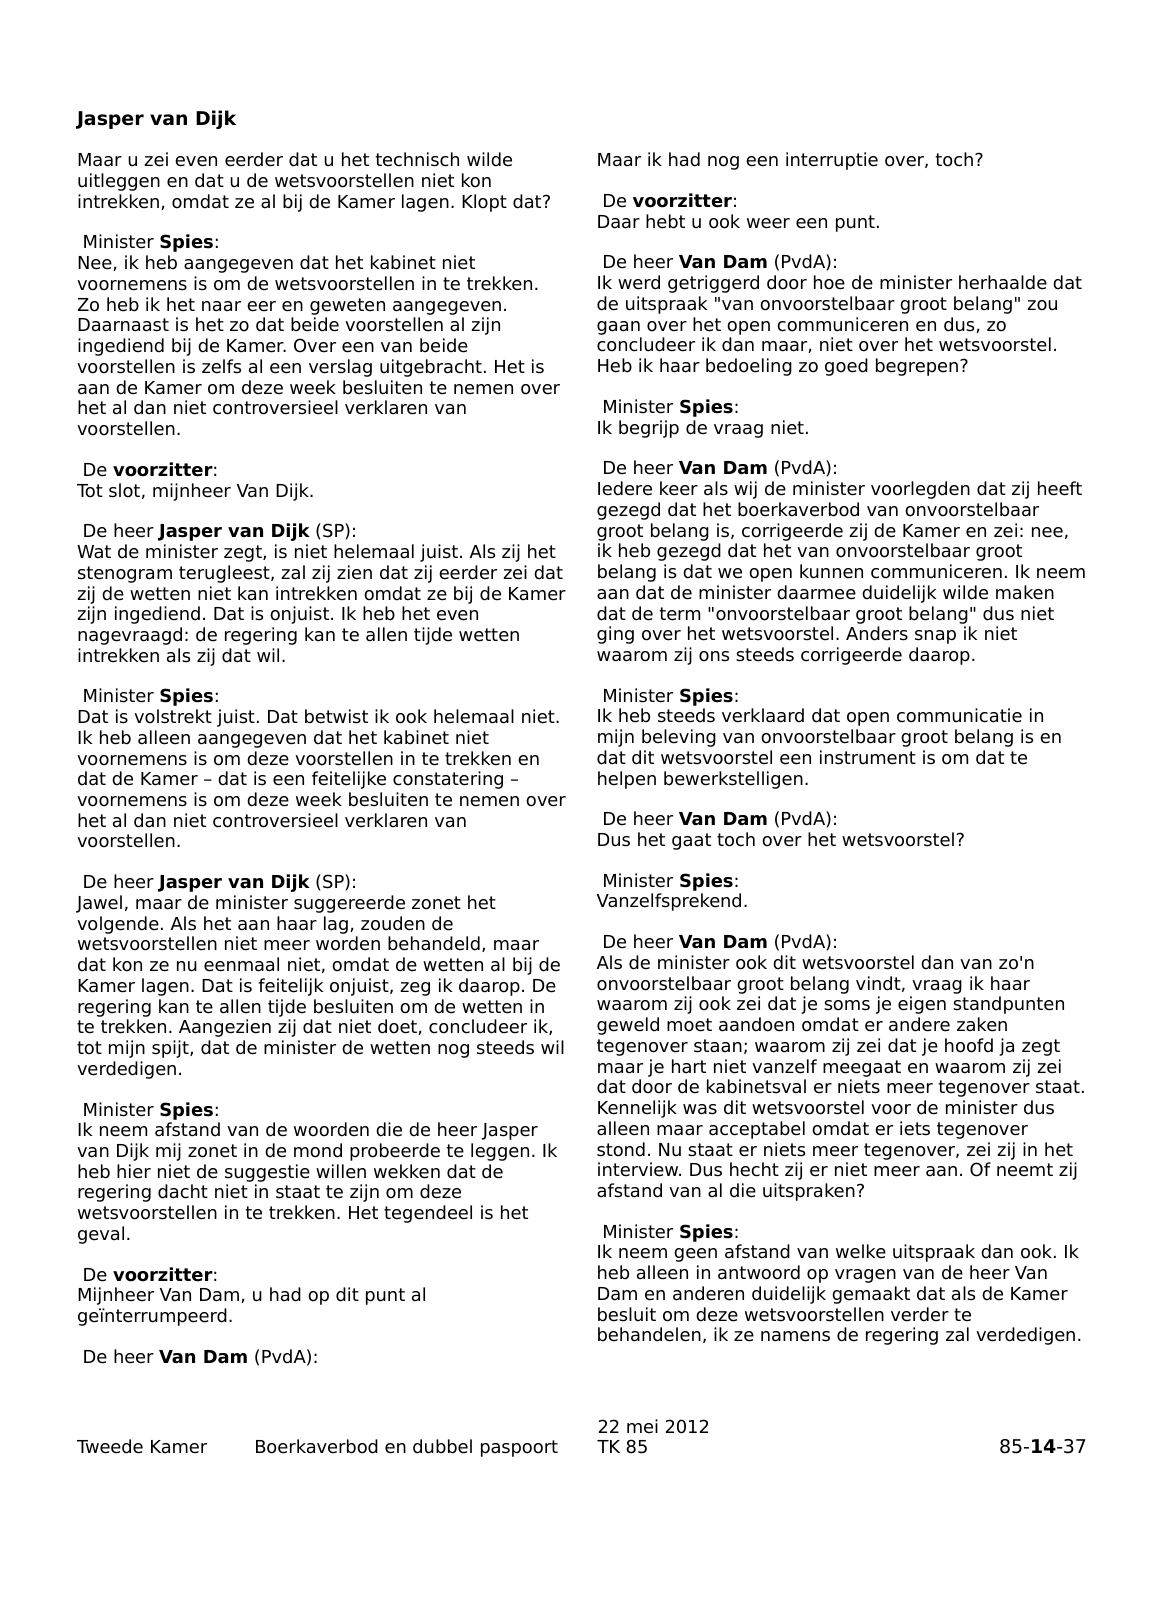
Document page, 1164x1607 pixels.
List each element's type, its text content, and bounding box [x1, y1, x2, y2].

text Minister Spies: [77, 686, 567, 707]
text De heer Jasper van Dijk (SP): [77, 521, 567, 542]
text De voorzitter: [596, 191, 1087, 212]
text Ik heb steeds verklaard dat open communicatie in mijn beleving van onvoorstelbaar groot belang is en dat dit wetsvoorstel een instrument is om dat te helpen bewerkstelligen. [596, 706, 1087, 789]
text De voorzitter: [77, 460, 567, 480]
text De heer Van Dam (PvdA): [596, 458, 1087, 479]
text Maar u zei even eerder dat u het technisch wilde uitleggen en dat u de wetsvoorstellen niet kon intrekken, omdat ze al bij de Kamer lagen. Klopt dat? [77, 150, 567, 212]
text Jawel, maar de minister suggereerde zonet het volgende. Als het aan haar lag, zouden de wetsvoorstellen niet meer worden behandeld, maar dat kon ze nu eenmaal niet, omdat de wetten al bij de Kamer lagen. Dat is feitelijk onjuist, zeg ik daarop. De regering kan te allen tijde besluiten om de wetten in te trekken. Aangezien zij dat niet doet, concludeer ik, tot mijn spijt, dat de minister de wetten nog steeds wil verdedigen. [77, 893, 567, 1079]
text Ik neem afstand van de woorden die de heer Jasper van Dijk mij zonet in de mond probeerde te leggen. Ik heb hier niet de suggestie willen wekken dat de regering dacht niet in staat te zijn om deze wetsvoorstellen in te trekken. Het tegendeel is het geval. [77, 1120, 567, 1244]
text Ik werd getriggerd door hoe de minister herhaalde dat de uitspraak "van onvoorstelbaar groot belang" zou gaan over het open communiceren en dus, zo concludeer ik dan maar, niet over het wetsvoorstel. Heb ik haar bedoeling zo goed begrepen? [596, 273, 1087, 377]
text De heer Van Dam (PvdA): [596, 252, 1087, 273]
text Daar hebt u ook weer een punt. [596, 212, 1087, 232]
text Nee, ik heb aangegeven dat het kabinet niet voornemens is om de wetsvoorstellen in te trekken. Zo heb ik het naar eer en geweten aangegeven. Daarnaast is het zo dat beide voorstellen al zijn ingediend bij de Kamer. Over een van beide voorstellen is zelfs al een verslag uitgebracht. Het is aan de Kamer om deze week besluiten te nemen over het al dan niet controversieel verklaren van voorstellen. [77, 253, 567, 440]
text Iedere keer als wij de minister voorlegden dat zij heeft gezegd dat het boerkaverbod van onvoorstelbaar groot belang is, corrigeerde zij de Kamer en zei: nee, ik heb gezegd dat het van onvoorstelbaar groot belang is dat we open kunnen communiceren. Ik neem aan dat de minister daarmee duidelijk wilde maken dat de term "onvoorstelbaar groot belang" dus niet ging over het wetsvoorstel. Anders snap ik niet waarom zij ons steeds corrigeerde daarop. [596, 479, 1087, 666]
text Minister Spies: [596, 871, 1087, 891]
text De heer Van Dam (PvdA): [77, 1347, 567, 1367]
text Als de minister ook dit wetsvoorstel dan van zo'n onvoorstelbaar groot belang vindt, vraag ik haar waarom zij ook zei dat je soms je eigen standpunten geweld moet aandoen omdat er andere zaken tegenover staan; waarom zij zei dat je hoofd ja zegt maar je hart niet vanzelf meegaat en waarom zij zei dat door de kabinetsval er niets meer tegenover staat. Kennelijk was dit wetsvoorstel voor de minister dus alleen maar acceptabel omdat er iets tegenover stond. Nu staat er niets meer tegenover, zei zij in het interview. Dus hecht zij er niet meer aan. Of neemt zij afstand van al die uitspraken? [596, 953, 1087, 1202]
text Minister Spies: [77, 232, 567, 253]
text Minister Spies: [596, 397, 1087, 417]
text De heer Van Dam (PvdA): [596, 809, 1087, 830]
text De heer Van Dam (PvdA): [596, 932, 1087, 953]
text Ik neem geen afstand van welke uitspraak dan ook. Ik heb alleen in antwoord op vragen van de heer Van Dam en anderen duidelijk gemaakt dat als de Kamer besluit om deze wetsvoorstellen verder te behandelen, ik ze namens de regering zal verdedigen. [596, 1242, 1087, 1346]
text Dat is volstrekt juist. Dat betwist ik ook helemaal niet. Ik heb alleen aangegeven dat het kabinet niet voornemens is om deze voorstellen in te trekken en dat de Kamer – dat is een feitelijke constatering – voornemens is om deze week besluiten te nemen over het al dan niet controversieel verklaren van voorstellen. [77, 707, 567, 852]
text De heer Jasper van Dijk (SP): [77, 872, 567, 893]
text Mijnheer Van Dam, u had op dit punt al geïnterrumpeerd. [77, 1285, 567, 1327]
text Ik begrijp de vraag niet. [596, 417, 1087, 438]
text De voorzitter: [77, 1264, 567, 1285]
text Dus het gaat toch over het wetsvoorstel? [596, 830, 1087, 851]
text Vanzelfsprekend. [596, 891, 1087, 912]
text Tot slot, mijnheer Van Dijk. [77, 480, 567, 501]
text Maar ik had nog een interruptie over, toch? [596, 150, 1087, 171]
text Minister Spies: [596, 686, 1087, 706]
text Minister Spies: [596, 1222, 1087, 1242]
text Wat de minister zegt, is niet helemaal juist. Als zij het stenogram terugleest, zal zij zien dat zij eerder zei dat zij de wetten niet kan intrekken omdat ze bij de Kamer zijn ingediend. Dat is onjuist. Ik heb het even nagevraagd: de regering kan te allen tijde wetten intrekken als zij dat wil. [77, 542, 567, 666]
text Minister Spies: [77, 1099, 567, 1120]
